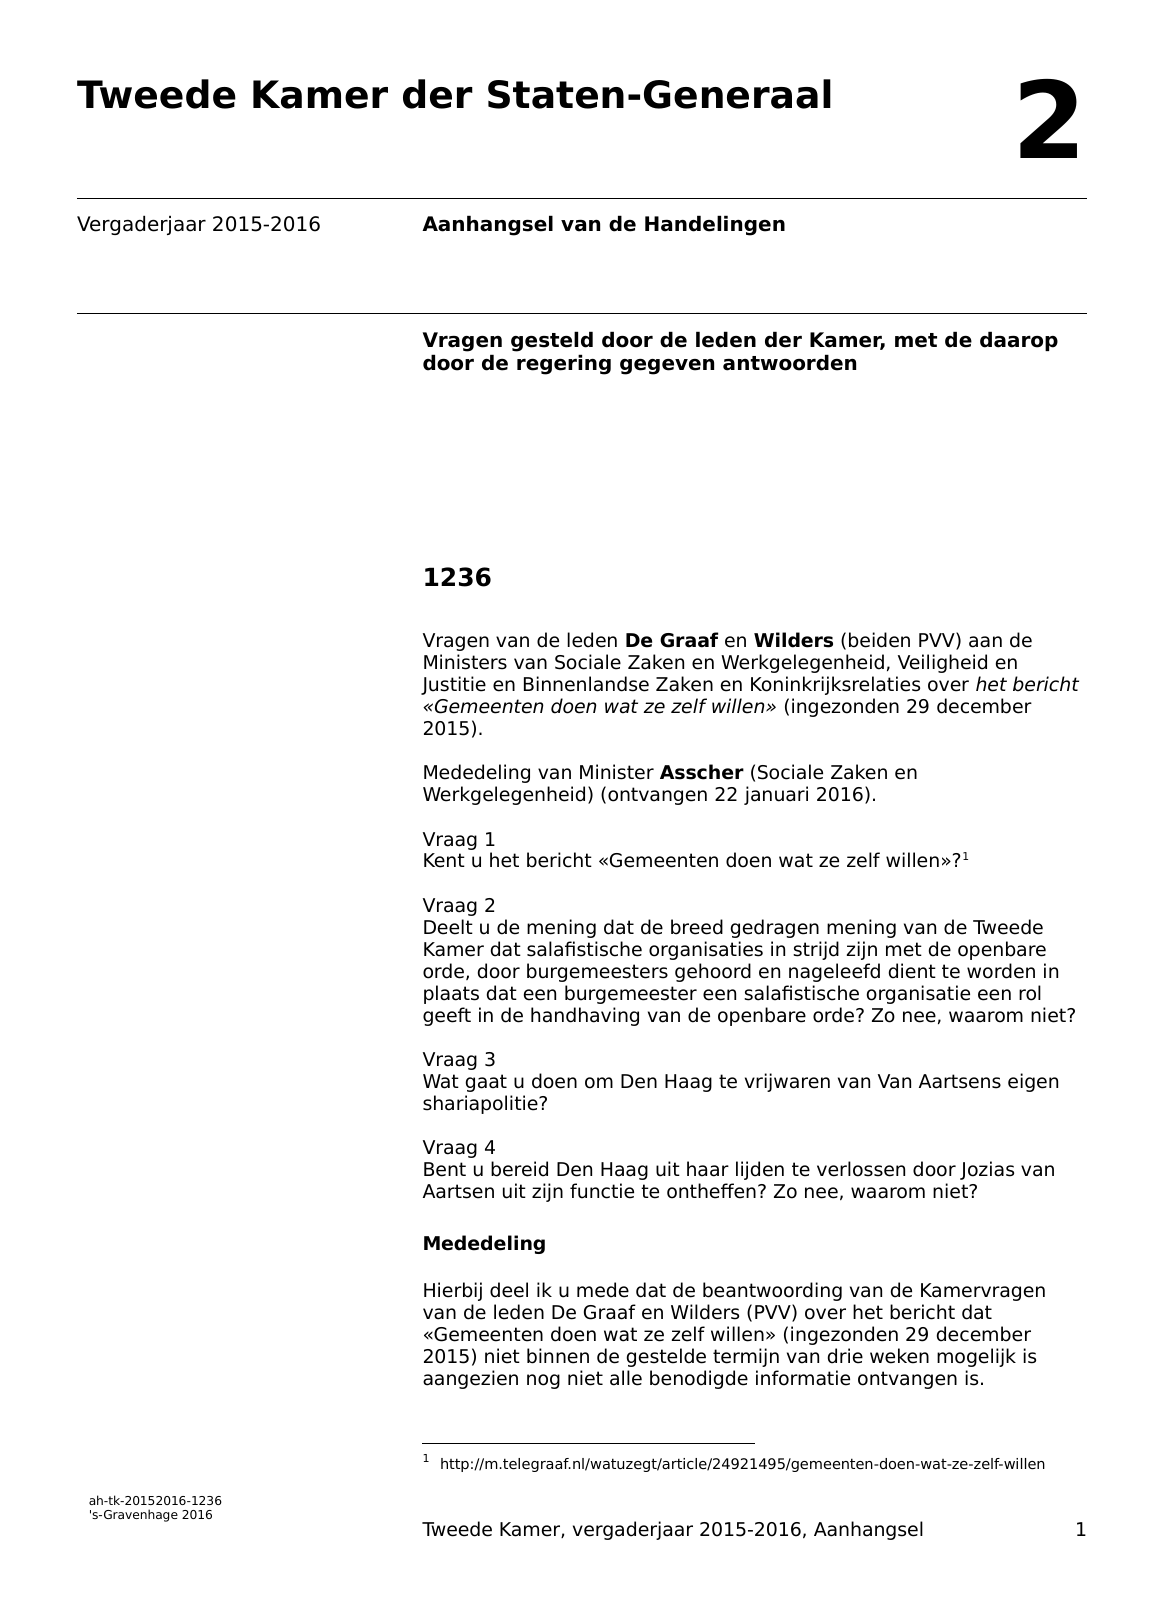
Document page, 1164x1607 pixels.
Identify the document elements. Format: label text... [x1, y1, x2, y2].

text Vraag 3 [422, 1049, 1087, 1071]
text ah-tk-20152016-1236 [88, 1494, 323, 1508]
table_cell Vergaderjaar 2015-2016 [77, 199, 422, 313]
subtitle Mededeling [422, 1233, 1087, 1255]
table_cell [77, 314, 422, 375]
text Hierbij deel ik u mede dat de beantwoording van de Kamervragen van de leden De Graaf en Wilders (PVV) over het bericht dat «Gemeenten doen wat ze zelf willen» (ingezonden 29 december 2015) niet binnen de gestelde termijn van drie weken mogelijk is aangezien nog niet alle benodigde informatie ontvangen is. [422, 1280, 1087, 1389]
text Vraag 4 [422, 1137, 1087, 1159]
text Bent u bereid Den Haag uit haar lijden te verlossen door Jozias van Aartsen uit zijn functie te ontheffen? Zo nee, waarom niet? [422, 1159, 1087, 1203]
text Vraag 1 [422, 828, 1087, 850]
text Deelt u de mening dat de breed gedragen mening van de Tweede Kamer dat salafistische organisaties in strijd zijn met de openbare orde, door burgemeesters gehoord en nageleefd dient te worden in plaats dat een burgemeester een salafistische organisatie een rol geeft in de handhaving van de openbare orde? Zo nee, waarom niet? [422, 917, 1087, 1026]
text Vragen van de leden De Graaf en Wilders (beiden PVV) aan de Ministers van Sociale Zaken en Werkgelegenheid, Veiligheid en Justitie en Binnenlandse Zaken en Koninkrijksrelaties over het bericht «Gemeenten doen wat ze zelf willen» (ingezonden 29 december 2015). [422, 630, 1087, 740]
text http://m.telegraaf.nl/watuzegt/article/24921495/gemeenten-doen-wat-ze-zelf-willen [422, 1452, 1087, 1474]
table_cell Vragen gesteld door de leden der Kamer, met de daarop door de regering gegeven antwoorden [422, 314, 1087, 375]
table_header 2 [886, 59, 1087, 198]
text 1236 [422, 563, 1087, 592]
table_header Tweede Kamer der Staten-Generaal [77, 59, 886, 198]
text Vraag 2 [422, 894, 1087, 917]
text Wat gaat u doen om Den Haag te vrijwaren van Van Aartsens eigen shariapolitie? [422, 1071, 1087, 1114]
table_cell Aanhangsel van de Handelingen [422, 199, 1087, 313]
text Mededeling van Minister Asscher (Sociale Zaken en Werkgelegenheid) (ontvangen 22 januari 2016). [422, 762, 1087, 806]
text Kent u het bericht «Gemeenten doen wat ze zelf willen»? [422, 850, 1087, 872]
text 's-Gravenhage 2016 [88, 1508, 323, 1522]
